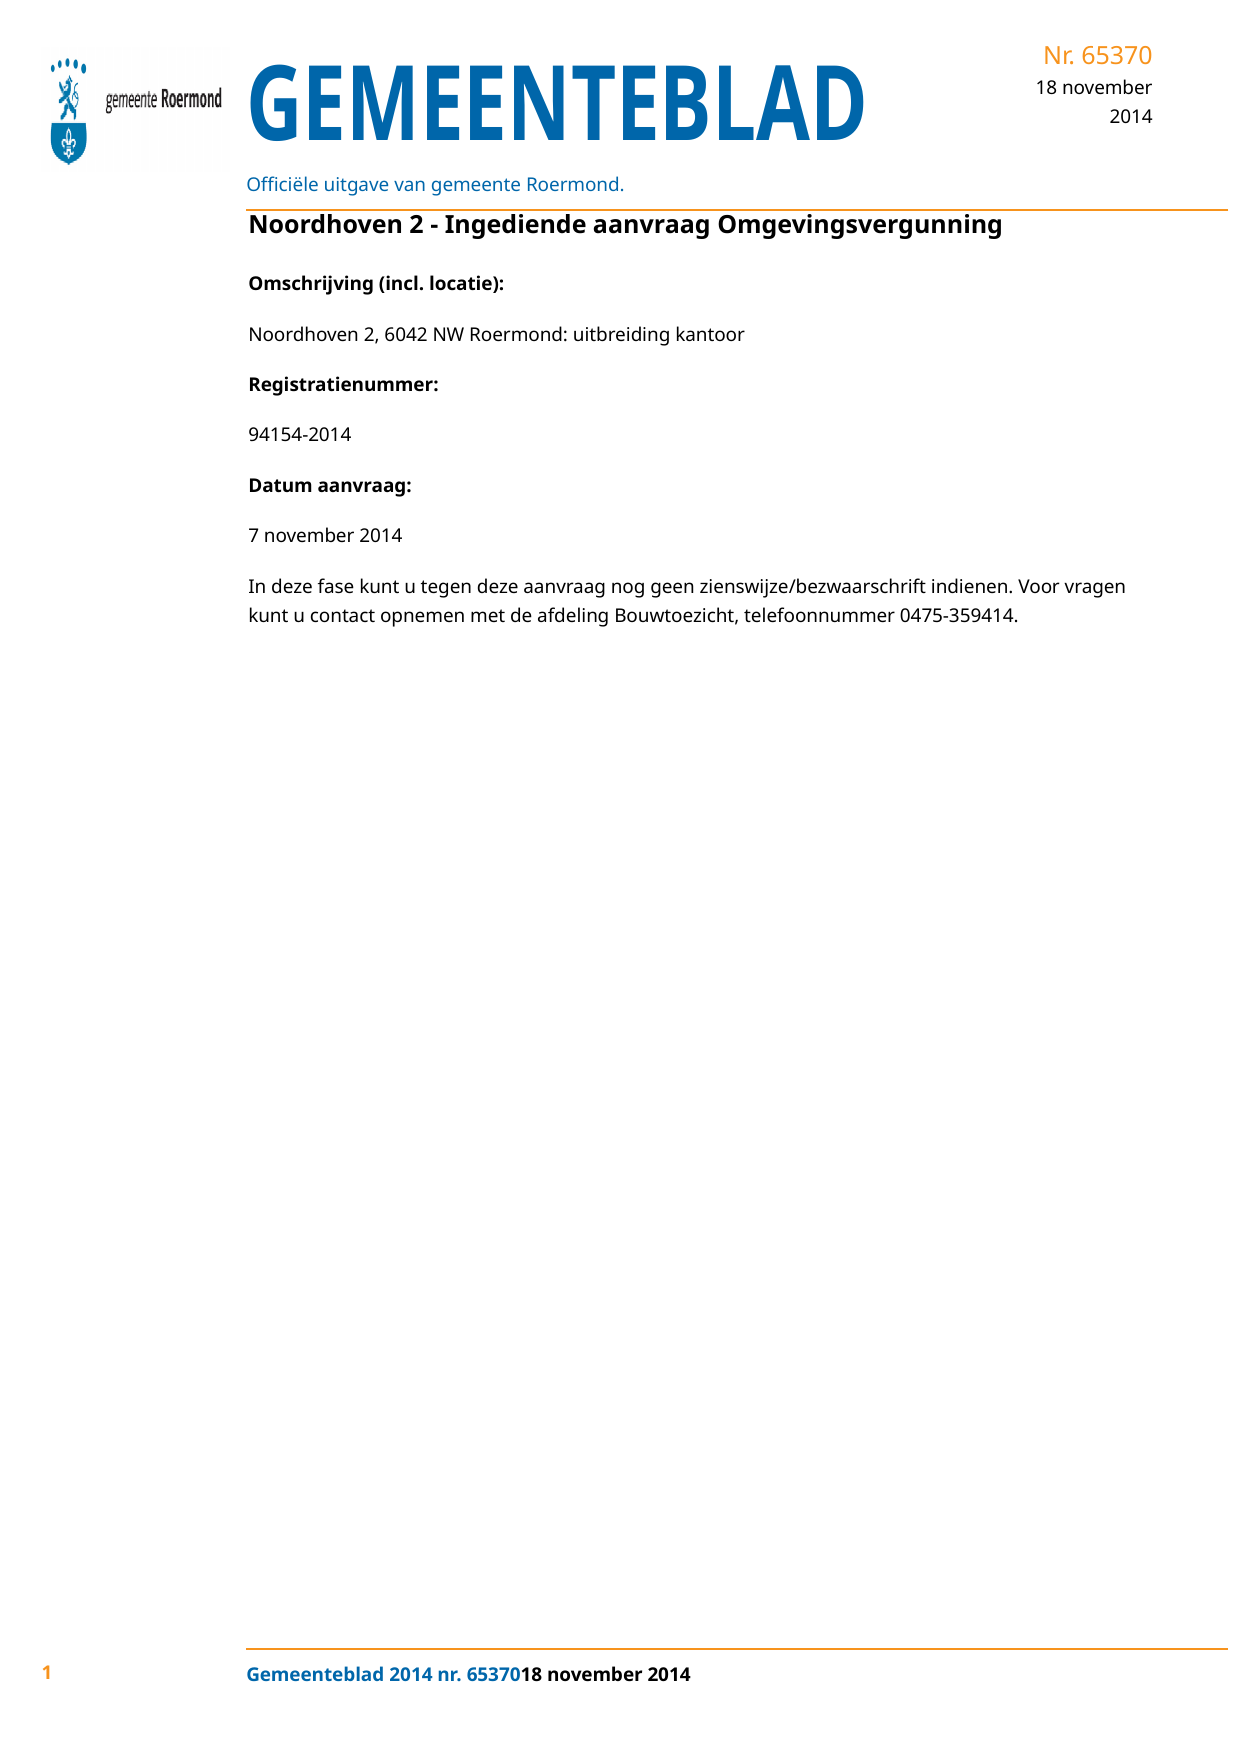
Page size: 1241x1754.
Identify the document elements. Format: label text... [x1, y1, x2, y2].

text Noordhoven 2, 6042 NW Roermond: uitbreiding kantoor [248, 321, 1152, 346]
text Datum aanvraag: [248, 472, 1152, 498]
text 7 november 2014 [248, 522, 1152, 548]
text In deze fase kunt u tegen deze aanvraag nog geen zienswijze/bezwaarschrift indienen. Voor vragen kunt u contact opnemen met de afdeling Bouwtoezicht, telefoonnummer 0475-359414. [248, 573, 1152, 628]
picture [41, 47, 231, 172]
text Noordhoven 2 - Ingediende aanvraag Omgevingsvergunning [248, 211, 1152, 241]
text 94154-2014 [248, 422, 1152, 447]
text Omschrijving (incl. locatie): [248, 270, 1152, 296]
text Registratienummer: [248, 371, 1152, 397]
